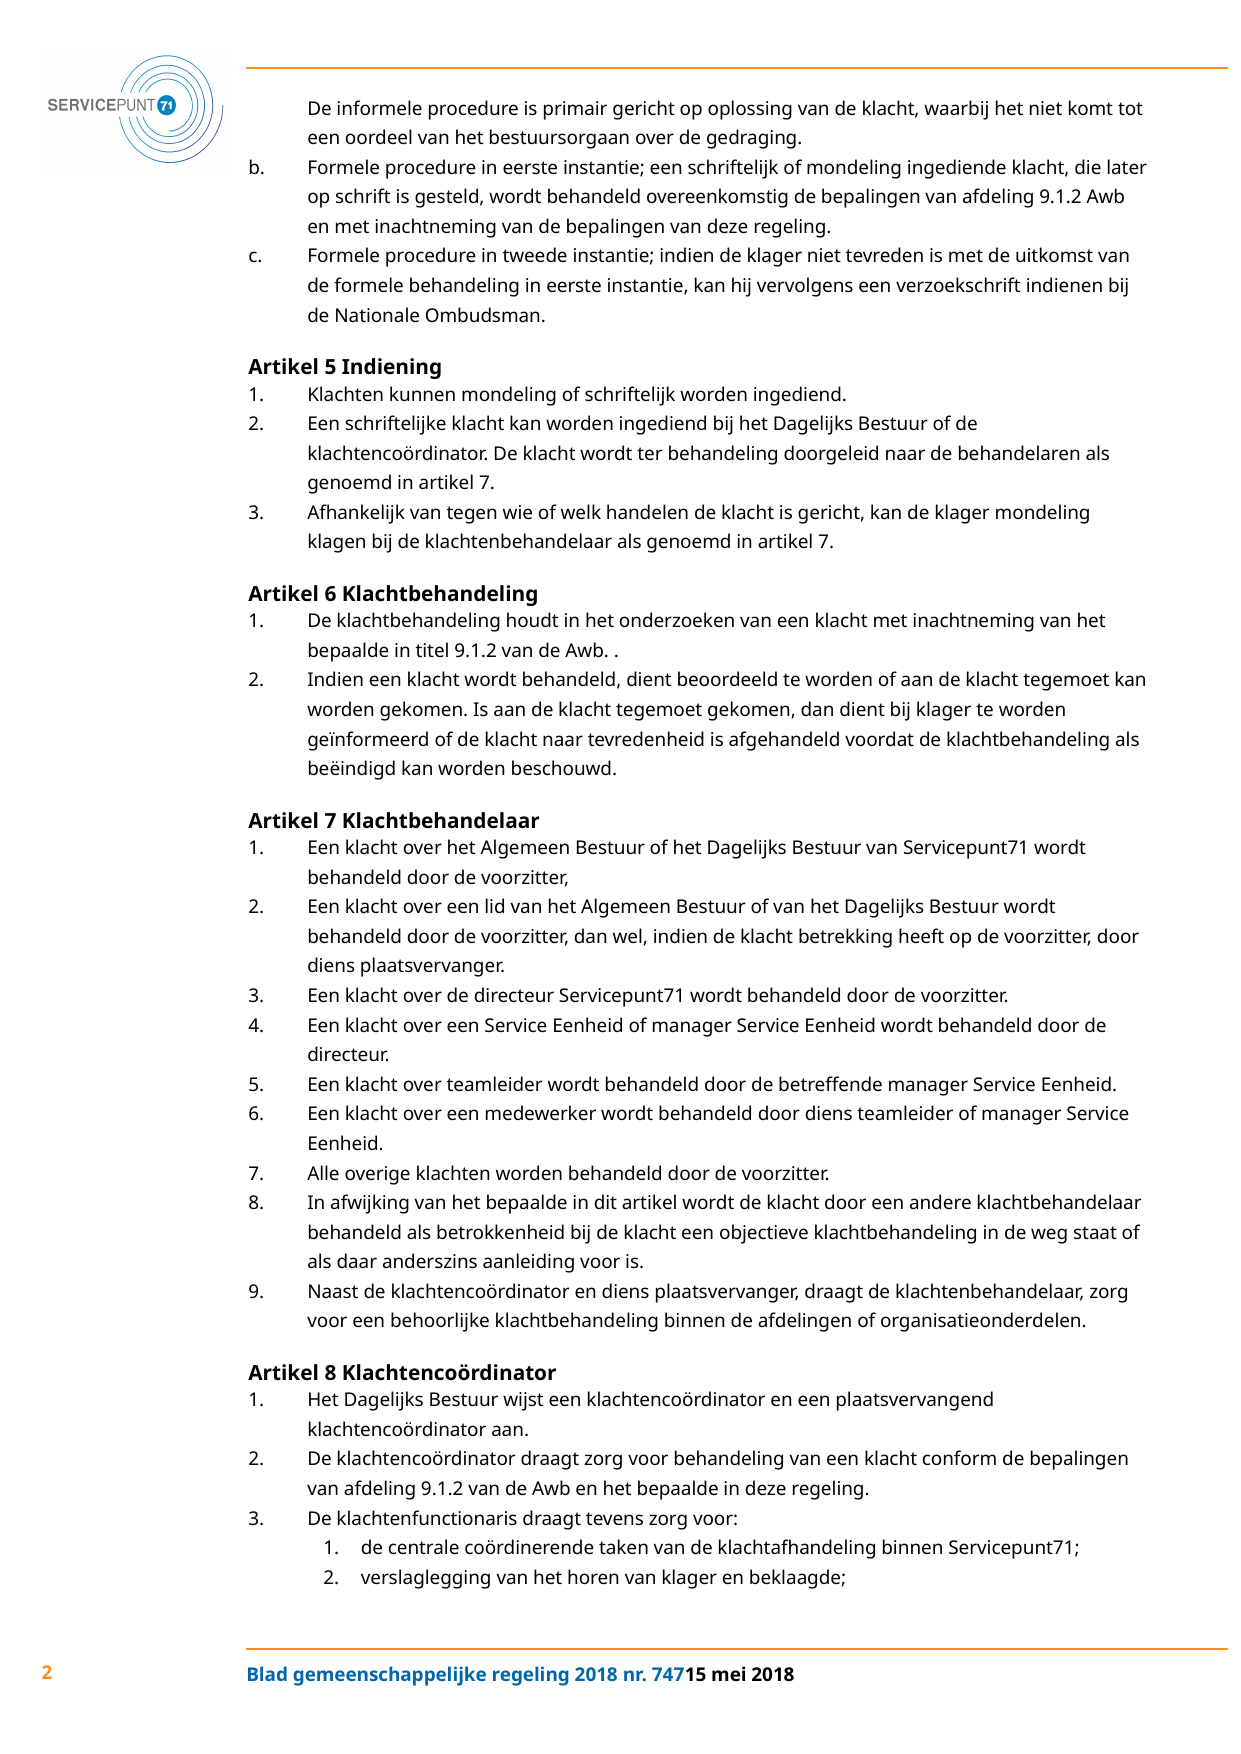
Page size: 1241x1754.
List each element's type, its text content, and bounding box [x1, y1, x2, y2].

list De klachtencoördinator draagt zorg voor behandeling van een klacht conform de bepalingen van afdeling 9.1.2 van de Awb en het bepaalde in deze regeling. [248, 1446, 1152, 1501]
list Indien een klacht wordt behandeld, dient beoordeeld te worden of aan de klacht tegemoet kan worden gekomen. Is aan de klacht tegemoet gekomen, dan dient bij klager te worden geïnformeerd of de klacht naar tevredenheid is afgehandeld voordat de klachtbehandeling als beëindigd kan worden beschouwd. [248, 667, 1152, 781]
list Het Dagelijks Bestuur wijst een klachtencoördinator en een plaatsvervangend klachtencoördinator aan. [248, 1386, 1152, 1442]
list Naast de klachtencoördinator en diens plaatsvervanger, draagt de klachtenbehandelaar, zorg voor een behoorlijke klachtbehandeling binnen de afdelingen of organisatieonderdelen. [248, 1278, 1152, 1333]
list Een klacht over een Service Eenheid of manager Service Eenheid wordt behandeld door de directeur. [248, 1012, 1152, 1067]
list Een schriftelijke klacht kan worden ingediend bij het Dagelijks Bestuur of de klachtencoördinator. De klacht wordt ter behandeling doorgeleid naar de behandelaren als genoemd in artikel 7. [248, 410, 1152, 495]
list Klachten kunnen mondeling of schriftelijk worden ingediend. [248, 381, 1152, 406]
list Formele procedure in eerste instantie; een schriftelijk of mondeling ingediende klacht, die later op schrift is gesteld, wordt behandeld overeenkomstig de bepalingen van afdeling 9.1.2 Awb en met inachtneming van de bepalingen van deze regeling. [248, 154, 1152, 239]
picture [41, 47, 231, 172]
text Artikel 7 Klachtbehandelaar [248, 806, 1152, 834]
list Een klacht over het Algemeen Bestuur of het Dagelijks Bestuur van Servicepunt71 wordt behandeld door de voorzitter, [248, 834, 1152, 889]
list Een klacht over een medewerker wordt behandeld door diens teamleider of manager Service Eenheid. [248, 1101, 1152, 1156]
list Formele procedure in tweede instantie; indien de klager niet tevreden is met de uitkomst van de formele behandeling in eerste instantie, kan hij vervolgens een verzoekschrift indienen bij de Nationale Ombudsman. [248, 243, 1152, 328]
list Een klacht over een lid van het Algemeen Bestuur of van het Dagelijks Bestuur wordt behandeld door de voorzitter, dan wel, indien de klacht betrekking heeft op de voorzitter, door diens plaatsvervanger. [248, 893, 1152, 978]
list De klachtbehandeling houdt in het onderzoeken van een klacht met inachtneming van het bepaalde in titel 9.1.2 van de Awb. . [248, 607, 1152, 663]
list De klachtenfunctionaris draagt tevens zorg voor: [248, 1505, 1152, 1531]
list Een klacht over de directeur Servicepunt71 wordt behandeld door de voorzitter. [248, 982, 1152, 1008]
list Afhankelijk van tegen wie of welk handelen de klacht is gericht, kan de klager mondeling klagen bij de klachtenbehandelaar als genoemd in artikel 7. [248, 499, 1152, 554]
list De informele procedure is primair gericht op oplossing van de klacht, waarbij het niet komt tot een oordeel van het bestuursorgaan over de gedraging. [248, 95, 1152, 150]
text Artikel 6 Klachtbehandeling [248, 579, 1152, 607]
list In afwijking van het bepaalde in dit artikel wordt de klacht door een andere klachtbehandelaar behandeld als betrokkenheid bij de klacht een objectieve klachtbehandeling in de weg staat of als daar anderszins aanleiding voor is. [248, 1189, 1152, 1274]
text Artikel 5 Indiening [248, 352, 1152, 381]
list Alle overige klachten worden behandeld door de voorzitter. [248, 1160, 1152, 1185]
list Een klacht over teamleider wordt behandeld door de betreffende manager Service Eenheid. [248, 1071, 1152, 1097]
text Artikel 8 Klachtencoördinator [248, 1358, 1152, 1386]
list de centrale coördinerende taken van de klachtafhandeling binnen Servicepunt71; [323, 1534, 1152, 1560]
list verslaglegging van het horen van klager en beklaagde; [323, 1564, 1152, 1590]
